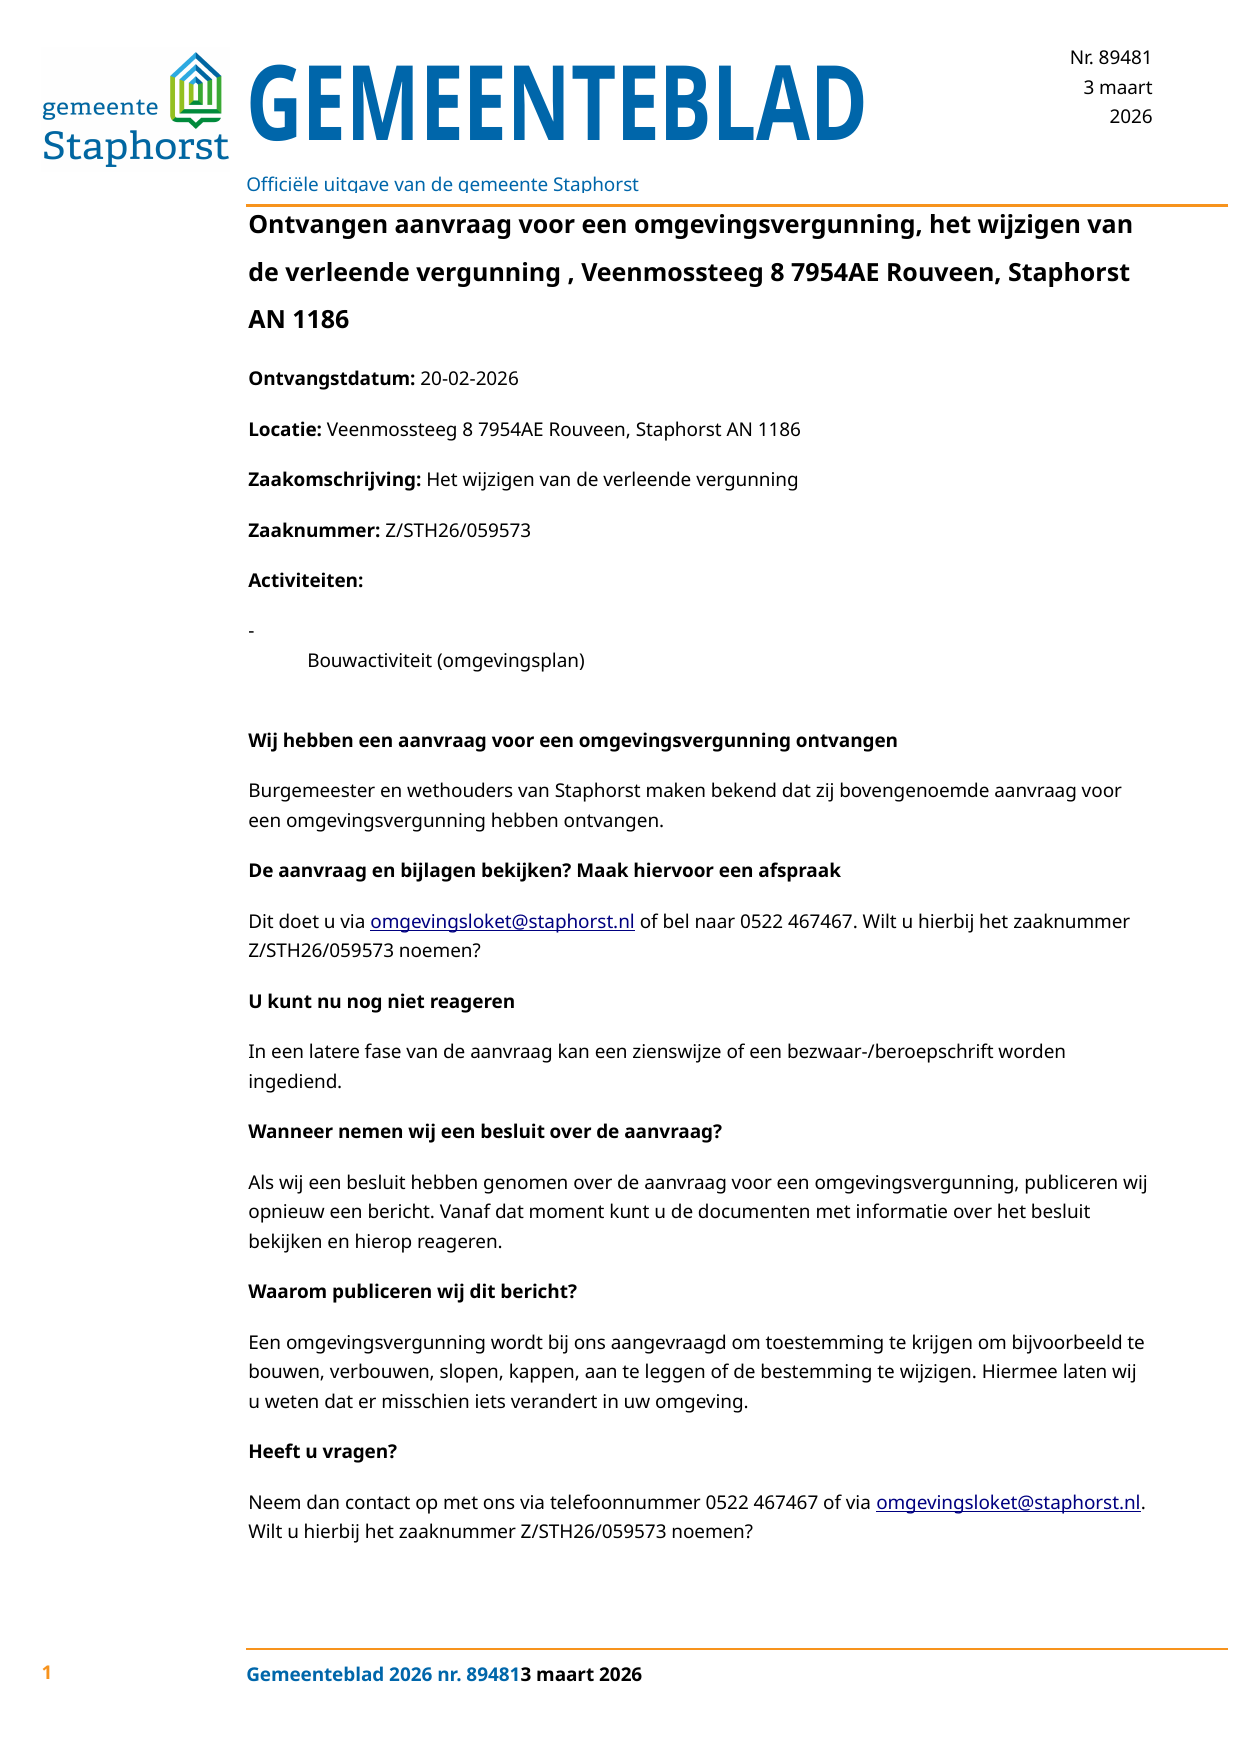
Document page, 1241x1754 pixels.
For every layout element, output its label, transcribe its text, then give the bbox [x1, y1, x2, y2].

text Activiteiten: [248, 567, 1152, 593]
text Een omgevingsvergunning wordt bij ons aangevraagd om toestemming te krijgen om bijvoorbeeld te bouwen, verbouwen, slopen, kappen, aan te leggen of de bestemming te wijzigen. Hiermee laten wij u weten dat er misschien iets verandert in uw omgeving. [248, 1329, 1152, 1414]
text Ontvangen aanvraag voor een omgevingsvergunning, het wijzigen van de verleende vergunning , Veenmossteeg 8 7954AE Rouveen, Staphorst AN 1186 [248, 207, 1152, 336]
text Zaakomschrijving: Het wijzigen van de verleende vergunning [248, 466, 1152, 492]
text Heeft u vragen? [248, 1438, 1152, 1464]
text Burgemeester en wethouders van Staphorst maken bekend dat zij bovengenoemde aanvraag voor een omgevingsvergunning hebben ontvangen. [248, 778, 1152, 833]
text Zaaknummer: Z/STH26/059573 [248, 517, 1152, 542]
text Neem dan contact op met ons via telefoonnummer 0522 467467 of via omgevingsloket@staphorst.nl. Wilt u hierbij het zaaknummer Z/STH26/059573 noemen? [248, 1489, 1152, 1544]
text Dit doet u via omgevingsloket@staphorst.nl of bel naar 0522 467467. Wilt u hierbij het zaaknummer Z/STH26/059573 noemen? [248, 908, 1152, 963]
text Wanneer nemen wij een besluit over de aanvraag? [248, 1118, 1152, 1144]
text U kunt nu nog niet reageren [248, 988, 1152, 1014]
text Ontvangstdatum: 20-02-2026 [248, 366, 1152, 391]
text Locatie: Veenmossteeg 8 7954AE Rouveen, Staphorst AN 1186 [248, 416, 1152, 442]
list Bouwactiviteit (omgevingsplan) [248, 647, 1152, 673]
text Als wij een besluit hebben genomen over de aanvraag voor een omgevingsvergunning, publiceren wij opnieuw een bericht. Vanaf dat moment kunt u de documenten met informatie over het besluit bekijken en hierop reageren. [248, 1169, 1152, 1254]
picture [41, 47, 231, 172]
text Wij hebben een aanvraag voor een omgevingsvergunning ontvangen [248, 727, 1152, 753]
text In een latere fase van de aanvraag kan een zienswijze of een bezwaar-/beroepschrift worden ingediend. [248, 1038, 1152, 1094]
text Waarom publiceren wij dit bericht? [248, 1278, 1152, 1304]
text De aanvraag en bijlagen bekijken? Maak hiervoor een afspraak [248, 858, 1152, 883]
